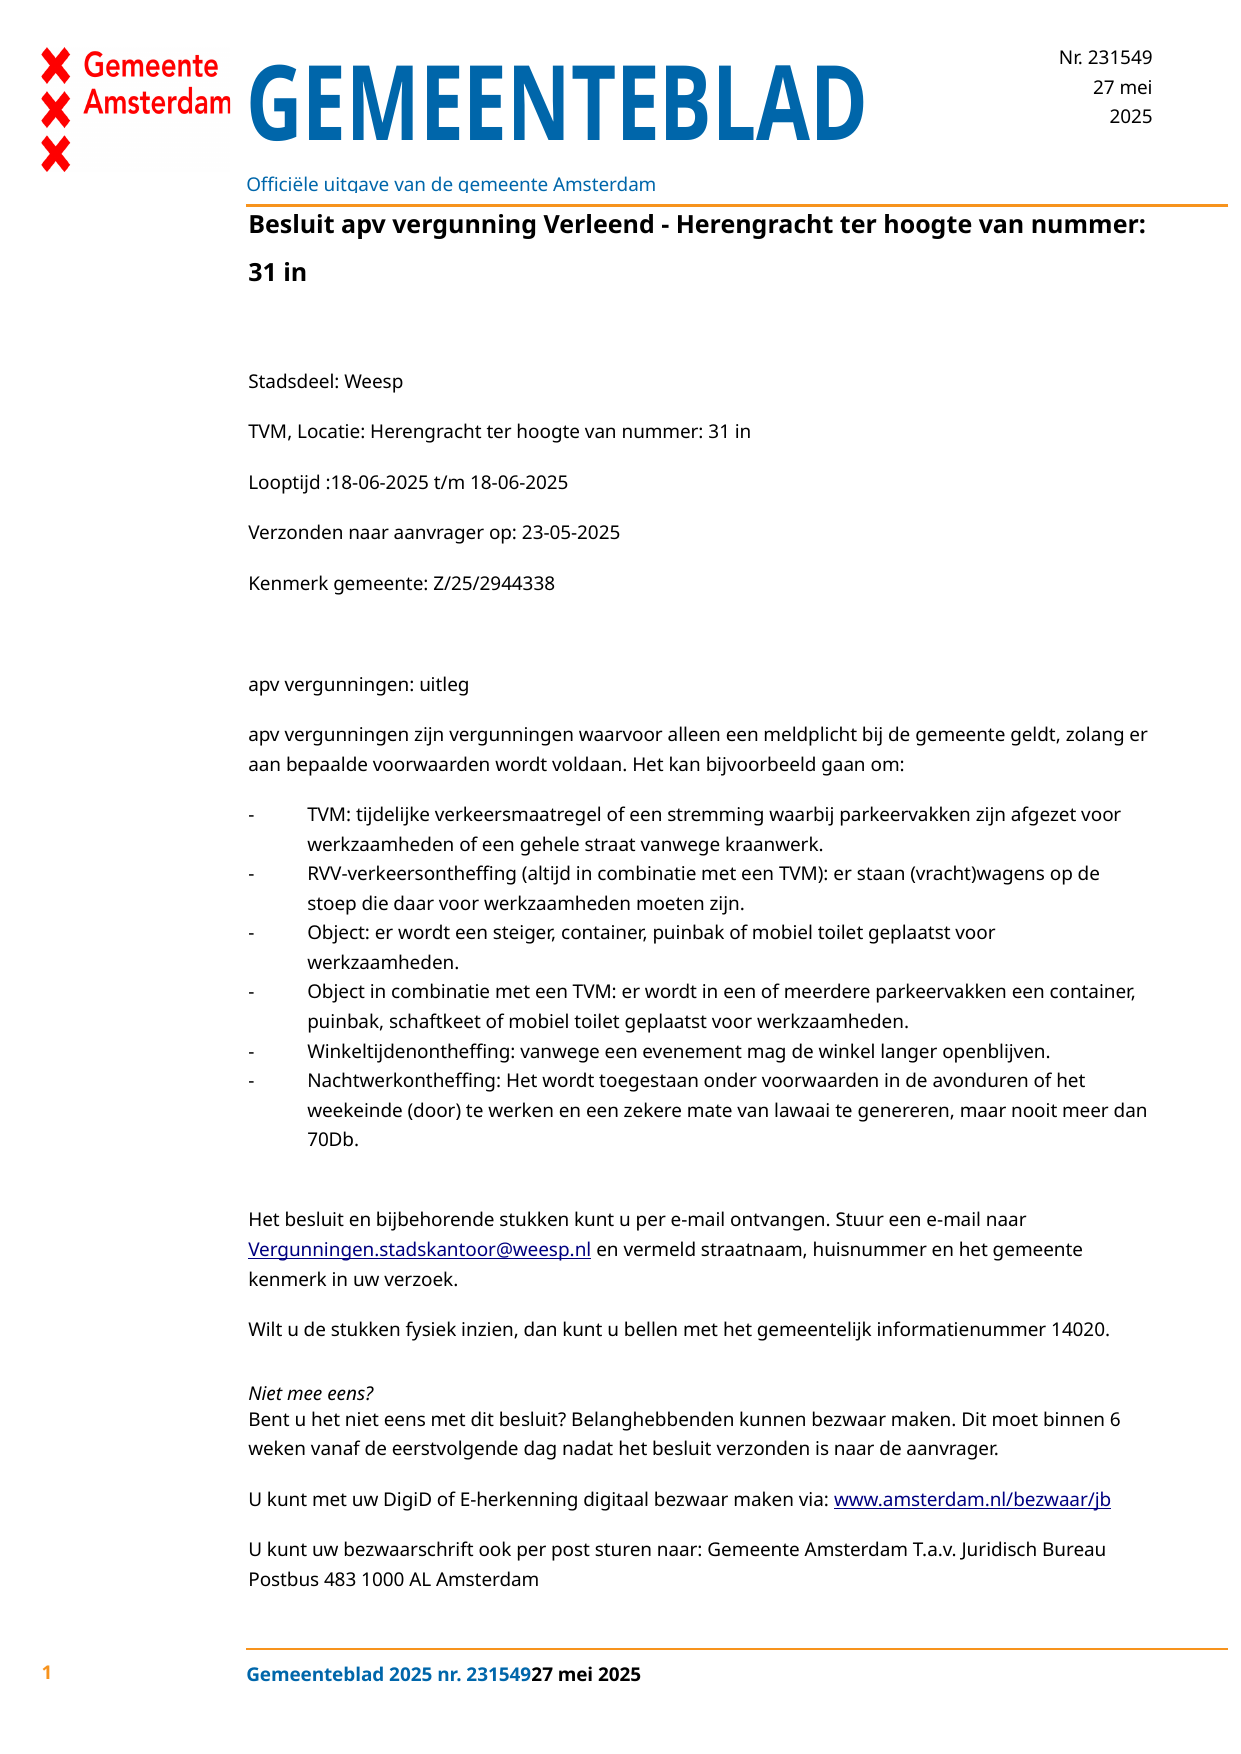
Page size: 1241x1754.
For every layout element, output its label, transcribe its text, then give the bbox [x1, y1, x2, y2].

text apv vergunningen zijn vergunningen waarvoor alleen een meldplicht bij de gemeente geldt, zolang er aan bepaalde voorwaarden wordt voldaan. Het kan bijvoorbeeld gaan om: [248, 721, 1152, 777]
text apv vergunningen: uitleg [248, 671, 1152, 697]
list Object in combinatie met een TVM: er wordt in een of meerdere parkeervakken een container, puinbak, schaftkeet of mobiel toilet geplaatst voor werkzaamheden. [248, 979, 1152, 1034]
text Bent u het niet eens met dit besluit? Belanghebbenden kunnen bezwaar maken. Dit moet binnen 6 weken vanaf de eerstvolgende dag nadat het besluit verzonden is naar de aanvrager. [248, 1406, 1152, 1461]
list Nachtwerkontheffing: Het wordt toegestaan onder voorwaarden in de avonduren of het weekeinde (door) te werken en een zekere mate van lawaai te genereren, maar nooit meer dan 70Db. [248, 1067, 1152, 1152]
text Besluit apv vergunning Verleend - Herengracht ter hoogte van nummer: 31 in [248, 207, 1152, 288]
text U kunt met uw DigiD of E-herkenning digitaal bezwaar maken via: www.amsterdam.nl/bezwaar/jb [248, 1486, 1152, 1512]
text Kenmerk gemeente: Z/25/2944338 [248, 570, 1152, 596]
picture [41, 47, 231, 172]
text Verzonden naar aanvrager op: 23-05-2025 [248, 519, 1152, 545]
text Niet mee eens? [248, 1380, 1152, 1406]
text Wilt u de stukken fysiek inzien, dan kunt u bellen met het gemeentelijk informatienummer 14020. [248, 1316, 1152, 1342]
text Het besluit en bijbehorende stukken kunt u per e-mail ontvangen. Stuur een e-mail naar Vergunningen.stadskantoor@weesp.nl en vermeld straatnaam, huisnummer en het gemeente kenmerk in uw verzoek. [248, 1207, 1152, 1292]
list RVV-verkeersontheffing (altijd in combinatie met een TVM): er staan (vracht)wagens op de stoep die daar voor werkzaamheden moeten zijn. [248, 860, 1152, 916]
text Stadsdeel: Weesp [248, 368, 1152, 394]
text TVM, Locatie: Herengracht ter hoogte van nummer: 31 in [248, 419, 1152, 444]
list Object: er wordt een steiger, container, puinbak of mobiel toilet geplaatst voor werkzaamheden. [248, 919, 1152, 975]
list Winkeltijdenontheffing: vanwege een evenement mag de winkel langer openblijven. [248, 1038, 1152, 1064]
list TVM: tijdelijke verkeersmaatregel of een stremming waarbij parkeervakken zijn afgezet voor werkzaamheden of een gehele straat vanwege kraanwerk. [248, 801, 1152, 857]
text U kunt uw bezwaarschrift ook per post sturen naar: Gemeente Amsterdam T.a.v. Juridisch Bureau Postbus 483 1000 AL Amsterdam [248, 1536, 1152, 1592]
text Looptijd :18-06-2025 t/m 18-06-2025 [248, 469, 1152, 495]
